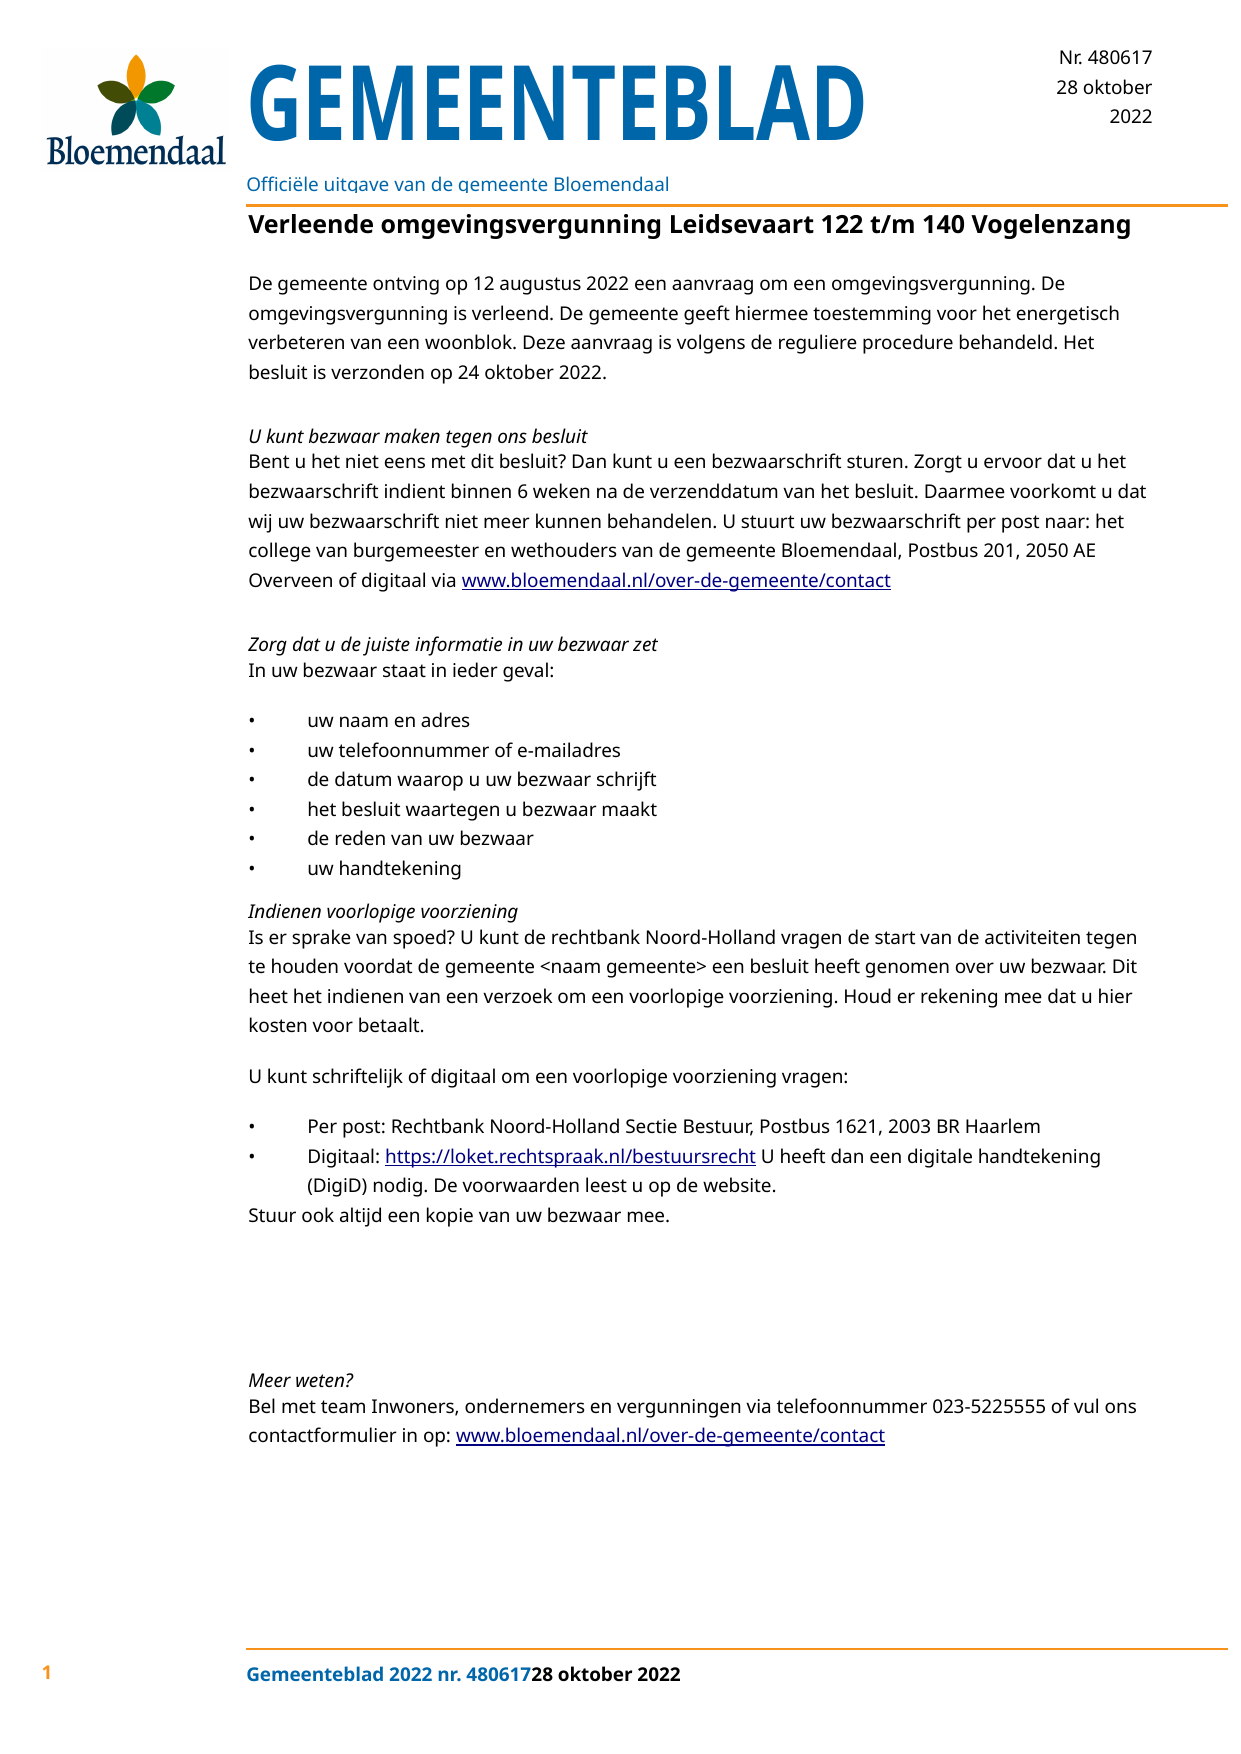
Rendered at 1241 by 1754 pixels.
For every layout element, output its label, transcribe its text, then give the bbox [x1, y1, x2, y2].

text Bel met team Inwoners, ondernemers en vergunningen via telefoonnummer 023-5225555 of vul ons contactformulier in op: www.bloemendaal.nl/over-de-gemeente/contact [248, 1393, 1152, 1448]
text In uw bezwaar staat in ieder geval: [248, 657, 1152, 682]
text Indienen voorlopige voorziening [248, 898, 1152, 924]
text U kunt bezwaar maken tegen ons besluit [248, 423, 1152, 449]
list Digitaal: https://loket.rechtspraak.nl/bestuursrecht U heeft dan een digitale handtekening (DigiD) nodig. De voorwaarden leest u op de website. [248, 1143, 1152, 1198]
list Per post: Rechtbank Noord-Holland Sectie Bestuur, Postbus 1621, 2003 BR Haarlem [248, 1113, 1152, 1139]
list het besluit waartegen u bezwaar maakt [248, 796, 1152, 822]
text U kunt schriftelijk of digitaal om een voorlopige voorziening vragen: [248, 1063, 1152, 1089]
text Zorg dat u de juiste informatie in uw bezwaar zet [248, 631, 1152, 657]
list de datum waarop u uw bezwaar schrijft [248, 766, 1152, 792]
text Stuur ook altijd een kopie van uw bezwaar mee. [248, 1202, 1152, 1228]
list uw telefoonnummer of e-mailadres [248, 737, 1152, 762]
text Meer weten? [248, 1367, 1152, 1393]
list uw naam en adres [248, 707, 1152, 733]
text Is er sprake van spoed? U kunt de rechtbank Noord-Holland vragen de start van de activiteiten tegen te houden voordat de gemeente <naam gemeente> een besluit heeft genomen over uw bezwaar. Dit heet het indienen van een verzoek om een voorlopige voorziening. Houd er rekening mee dat u hier kosten voor betaalt. [248, 924, 1152, 1038]
picture [41, 47, 231, 172]
text De gemeente ontving op 12 augustus 2022 een aanvraag om een omgevingsvergunning. De omgevingsvergunning is verleend. De gemeente geeft hiermee toestemming voor het energetisch verbeteren van een woonblok. Deze aanvraag is volgens de reguliere procedure behandeld. Het besluit is verzonden op 24 oktober 2022. [248, 270, 1152, 385]
list de reden van uw bezwaar [248, 826, 1152, 851]
text Bent u het niet eens met dit besluit? Dan kunt u een bezwaarschrift sturen. Zorgt u ervoor dat u het bezwaarschrift indient binnen 6 weken na de verzenddatum van het besluit. Daarmee voorkomt u dat wij uw bezwaarschrift niet meer kunnen behandelen. U stuurt uw bezwaarschrift per post naar: het college van burgemeester en wethouders van de gemeente Bloemendaal, Postbus 201, 2050 AE Overveen of digitaal via www.bloemendaal.nl/over-de-gemeente/contact [248, 449, 1152, 593]
text Verleende omgevingsvergunning Leidsevaart 122 t/m 140 Vogelenzang [248, 207, 1152, 241]
list uw handtekening [248, 855, 1152, 881]
